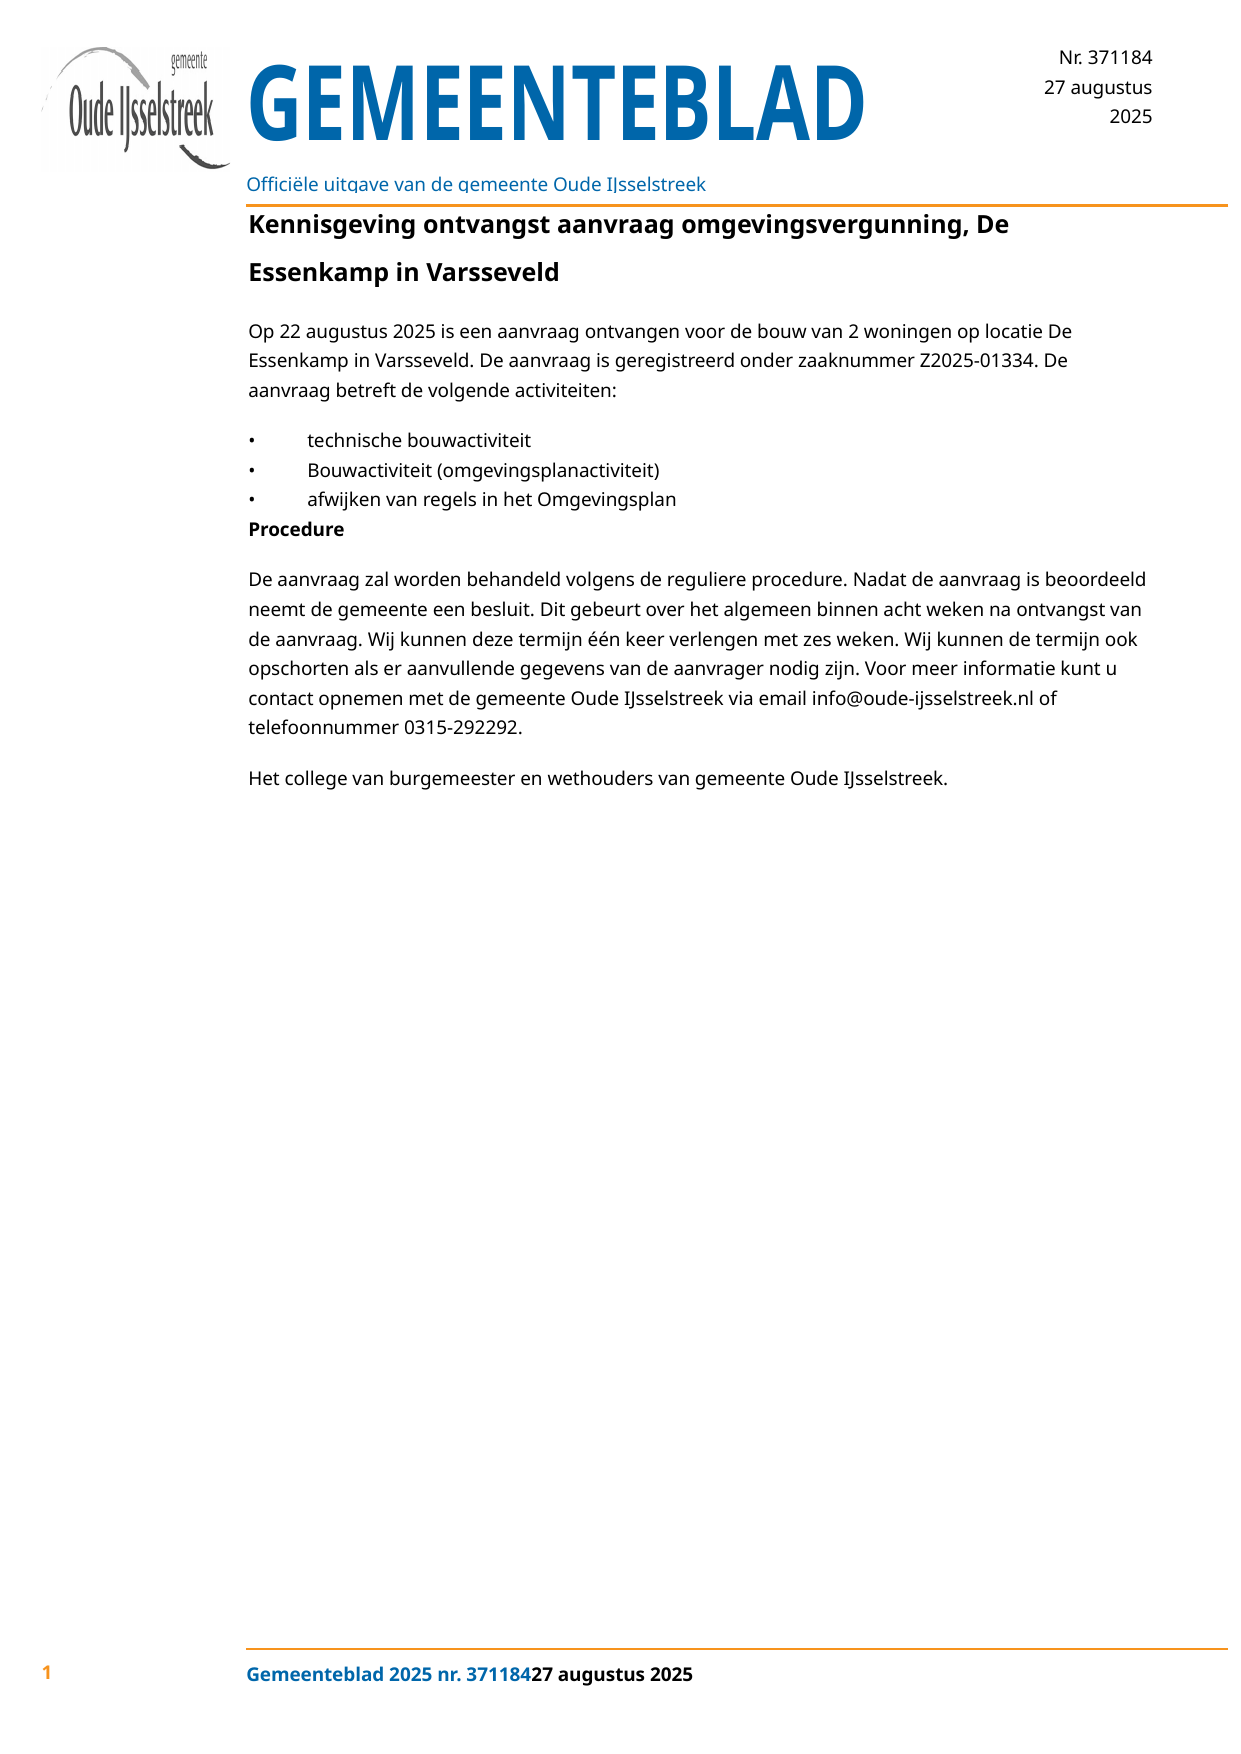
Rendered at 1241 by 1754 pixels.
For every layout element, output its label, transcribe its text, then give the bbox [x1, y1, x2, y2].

text Het college van burgemeester en wethouders van gemeente Oude IJsselstreek. [248, 765, 1152, 791]
list afwijken van regels in het Omgevingsplan [248, 487, 1152, 512]
text Procedure [248, 516, 1152, 542]
picture [41, 47, 231, 172]
list Bouwactiviteit (omgevingsplanactiviteit) [248, 457, 1152, 483]
text Kennisgeving ontvangst aanvraag omgevingsvergunning, De Essenkamp in Varsseveld [248, 207, 1152, 288]
text De aanvraag zal worden behandeld volgens de reguliere procedure. Nadat de aanvraag is beoordeeld neemt de gemeente een besluit. Dit gebeurt over het algemeen binnen acht weken na ontvangst van de aanvraag. Wij kunnen deze termijn één keer verlengen met zes weken. Wij kunnen de termijn ook opschorten als er aanvullende gegevens van de aanvrager nodig zijn. Voor meer informatie kunt u contact opnemen met de gemeente Oude IJsselstreek via email info@oude-ijsselstreek.nl of telefoonnummer 0315-292292. [248, 567, 1152, 740]
text Op 22 augustus 2025 is een aanvraag ontvangen voor de bouw van 2 woningen op locatie De Essenkamp in Varsseveld. De aanvraag is geregistreerd onder zaaknummer Z2025-01334. De aanvraag betreft de volgende activiteiten: [248, 318, 1152, 403]
list technische bouwactiviteit [248, 427, 1152, 453]
